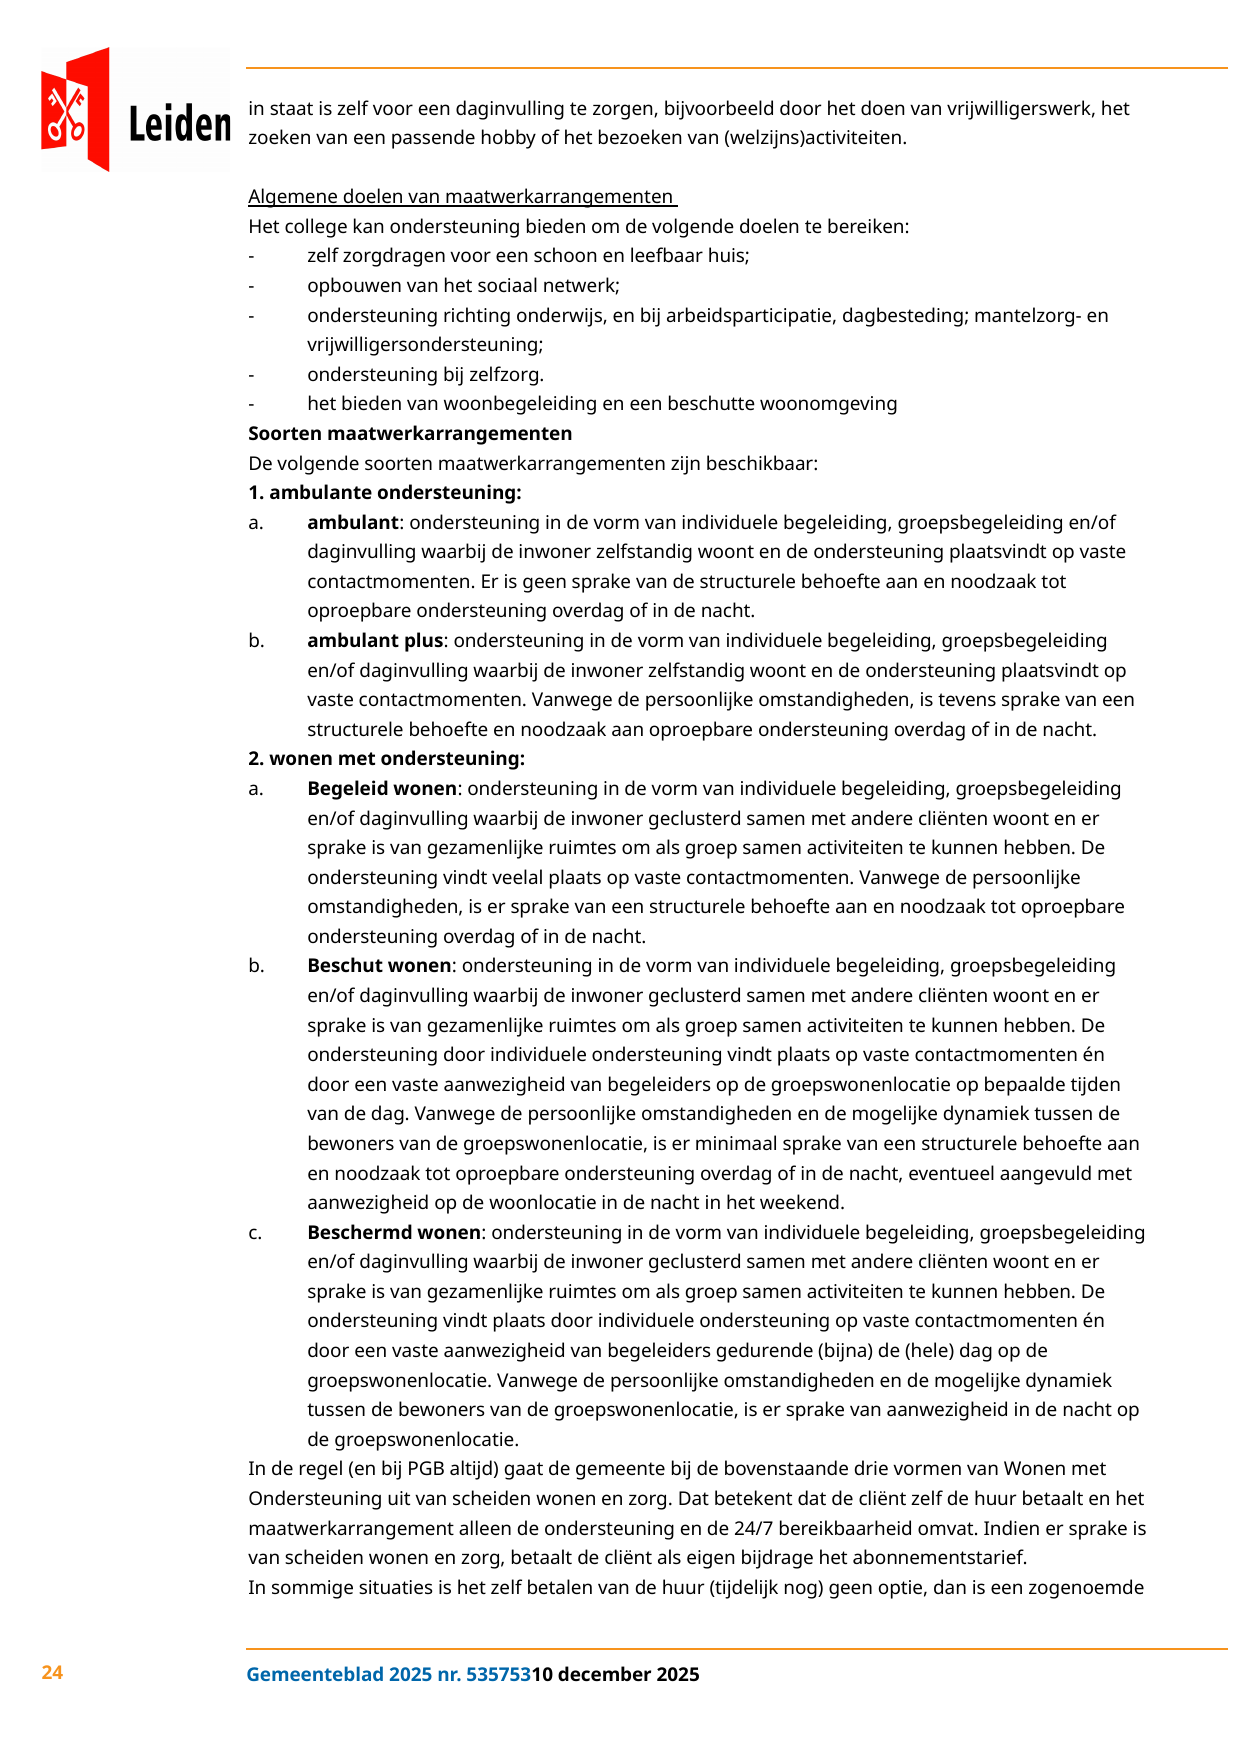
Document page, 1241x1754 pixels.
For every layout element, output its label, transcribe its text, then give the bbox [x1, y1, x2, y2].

list ambulant plus: ondersteuning in de vorm van individuele begeleiding, groepsbegeleiding en/of daginvulling waarbij de inwoner zelfstandig woont en de ondersteuning plaatsvindt op vaste contactmomenten. Vanwege de persoonlijke omstandigheden, is tevens sprake van een structurele behoefte en noodzaak aan oproepbare ondersteuning overdag of in de nacht. [248, 627, 1152, 742]
text Het college kan ondersteuning bieden om de volgende doelen te bereiken: [248, 213, 1152, 239]
text In de regel (en bij PGB altijd) gaat de gemeente bij de bovenstaande drie vormen van Wonen met Ondersteuning uit van scheiden wonen en zorg. Dat betekent dat de cliënt zelf de huur betaalt en het maatwerkarrangement alleen de ondersteuning en de 24/7 bereikbaarheid omvat. Indien er sprake is van scheiden wonen en zorg, betaalt de cliënt als eigen bijdrage het abonnementstarief. [248, 1456, 1152, 1570]
list Begeleid wonen: ondersteuning in de vorm van individuele begeleiding, groepsbegeleiding en/of daginvulling waarbij de inwoner geclusterd samen met andere cliënten woont en er sprake is van gezamenlijke ruimtes om als groep samen activiteiten te kunnen hebben. De ondersteuning vindt veelal plaats op vaste contactmomenten. Vanwege de persoonlijke omstandigheden, is er sprake van een structurele behoefte aan en noodzaak tot oproepbare ondersteuning overdag of in de nacht. [248, 775, 1152, 949]
text In sommige situaties is het zelf betalen van de huur (tijdelijk nog) geen optie, dan is een zogenoemde [248, 1574, 1152, 1600]
list ondersteuning bij zelfzorg. [248, 361, 1152, 387]
list ambulant: ondersteuning in de vorm van individuele begeleiding, groepsbegeleiding en/of daginvulling waarbij de inwoner zelfstandig woont en de ondersteuning plaatsvindt op vaste contactmomenten. Er is geen sprake van de structurele behoefte aan en noodzaak tot oproepbare ondersteuning overdag of in de nacht. [248, 509, 1152, 623]
list het bieden van woonbegeleiding en een beschutte woonomgeving [248, 391, 1152, 416]
list zelf zorgdragen voor een schoon en leefbaar huis; [248, 243, 1152, 268]
text De volgende soorten maatwerkarrangementen zijn beschikbaar: [248, 450, 1152, 476]
list opbouwen van het sociaal netwerk; [248, 272, 1152, 298]
picture [41, 47, 231, 172]
text Algemene doelen van maatwerkarrangementen [248, 183, 1152, 209]
list ondersteuning richting onderwijs, en bij arbeidsparticipatie, dagbesteding; mantelzorg- en vrijwilligersondersteuning; [248, 302, 1152, 357]
list Beschut wonen: ondersteuning in de vorm van individuele begeleiding, groepsbegeleiding en/of daginvulling waarbij de inwoner geclusterd samen met andere cliënten woont en er sprake is van gezamenlijke ruimtes om als groep samen activiteiten te kunnen hebben. De ondersteuning door individuele ondersteuning vindt plaats op vaste contactmomenten én door een vaste aanwezigheid van begeleiders op de groepswonenlocatie op bepaalde tijden van de dag. Vanwege de persoonlijke omstandigheden en de mogelijke dynamiek tussen de bewoners van de groepswonenlocatie, is er minimaal sprake van een structurele behoefte aan en noodzaak tot oproepbare ondersteuning overdag of in de nacht, eventueel aangevuld met aanwezigheid op de woonlocatie in de nacht in het weekend. [248, 953, 1152, 1215]
text in staat is zelf voor een daginvulling te zorgen, bijvoorbeeld door het doen van vrijwilligerswerk, het zoeken van een passende hobby of het bezoeken van (welzijns)activiteiten. [248, 95, 1152, 150]
text Soorten maatwerkarrangementen [248, 420, 1152, 446]
text 2. wonen met ondersteuning: [248, 746, 1152, 771]
text 1. ambulante ondersteuning: [248, 479, 1152, 505]
list Beschermd wonen: ondersteuning in de vorm van individuele begeleiding, groepsbegeleiding en/of daginvulling waarbij de inwoner geclusterd samen met andere cliënten woont en er sprake is van gezamenlijke ruimtes om als groep samen activiteiten te kunnen hebben. De ondersteuning vindt plaats door individuele ondersteuning op vaste contactmomenten én door een vaste aanwezigheid van begeleiders gedurende (bijna) de (hele) dag op de groepswonenlocatie. Vanwege de persoonlijke omstandigheden en de mogelijke dynamiek tussen de bewoners van de groepswonenlocatie, is er sprake van aanwezigheid in de nacht op de groepswonenlocatie. [248, 1219, 1152, 1452]
